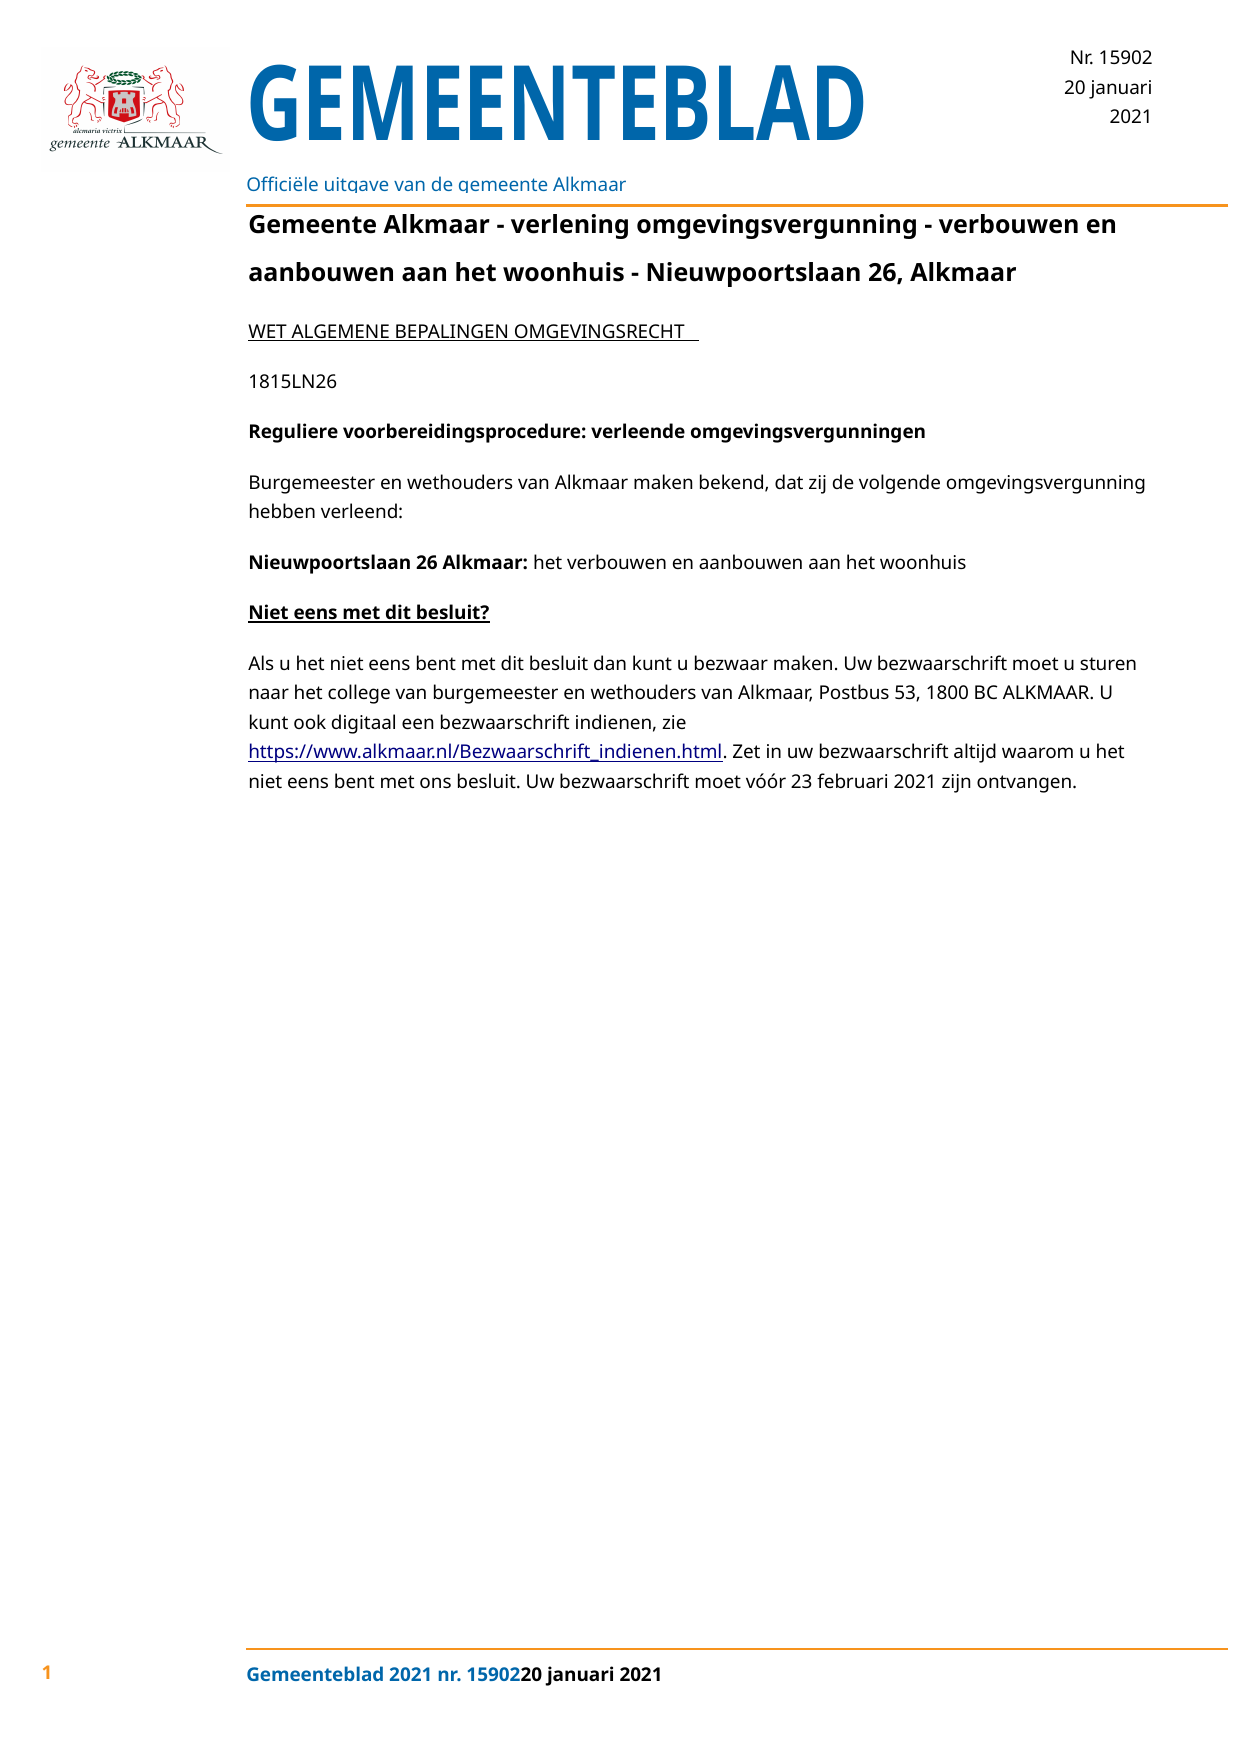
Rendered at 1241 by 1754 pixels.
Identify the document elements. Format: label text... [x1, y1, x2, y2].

picture [41, 47, 231, 172]
text WET ALGEMENE BEPALINGEN OMGEVINGSRECHT [248, 318, 1152, 344]
text 1815LN26 [248, 368, 1152, 394]
text Als u het niet eens bent met dit besluit dan kunt u bezwaar maken. Uw bezwaarschrift moet u sturen naar het college van burgemeester en wethouders van Alkmaar, Postbus 53, 1800 BC ALKMAAR. U kunt ook digitaal een bezwaarschrift indienen, zie https://www.alkmaar.nl/Bezwaarschrift_indienen.html. Zet in uw bezwaarschrift altijd waarom u het niet eens bent met ons besluit. Uw bezwaarschrift moet vóór 23 februari 2021 zijn ontvangen. [248, 650, 1152, 794]
text Burgemeester en wethouders van Alkmaar maken bekend, dat zij de volgende omgevingsvergunning hebben verleend: [248, 469, 1152, 524]
text Niet eens met dit besluit? [248, 599, 1152, 625]
text Nieuwpoortslaan 26 Alkmaar: het verbouwen en aanbouwen aan het woonhuis [248, 549, 1152, 575]
text Gemeente Alkmaar - verlening omgevingsvergunning - verbouwen en aanbouwen aan het woonhuis - Nieuwpoortslaan 26, Alkmaar [248, 207, 1152, 288]
text Reguliere voorbereidingsprocedure: verleende omgevingsvergunningen [248, 419, 1152, 444]
